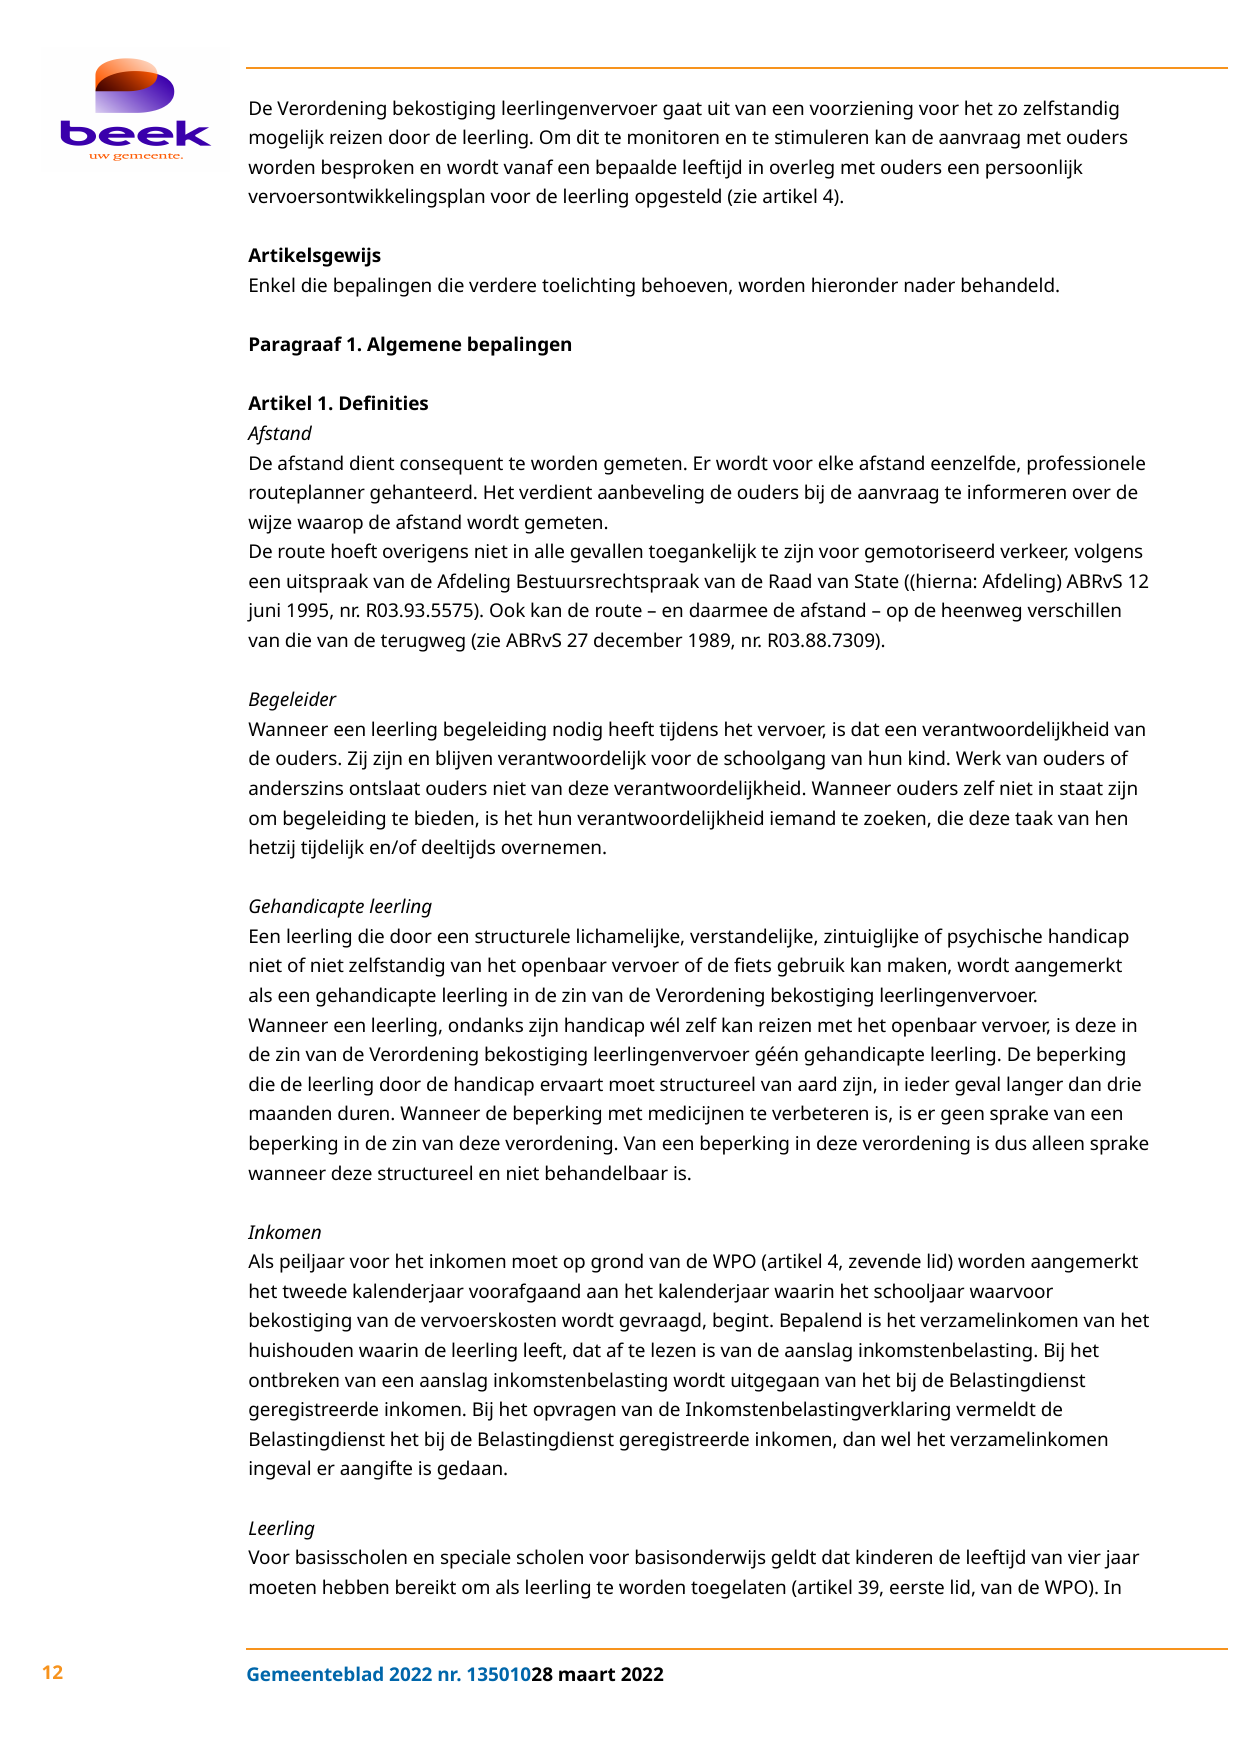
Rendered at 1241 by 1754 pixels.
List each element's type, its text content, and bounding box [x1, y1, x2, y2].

text De afstand dient consequent te worden gemeten. Er wordt voor elke afstand eenzelfde, professionele routeplanner gehanteerd. Het verdient aanbeveling de ouders bij de aanvraag te informeren over de wijze waarop de afstand wordt gemeten. [248, 450, 1152, 535]
text Artikelsgewijs [248, 243, 1152, 268]
text Paragraaf 1. Algemene bepalingen [248, 331, 1152, 357]
text Wanneer een leerling, ondanks zijn handicap wél zelf kan reizen met het openbaar vervoer, is deze in de zin van de Verordening bekostiging leerlingenvervoer géén gehandicapte leerling. De beperking die de leerling door de handicap ervaart moet structureel van aard zijn, in ieder geval langer dan drie maanden duren. Wanneer de beperking met medicijnen te verbeteren is, is er geen sprake van een beperking in de zin van deze verordening. Van een beperking in deze verordening is dus alleen sprake wanneer deze structureel en niet behandelbaar is. [248, 1012, 1152, 1186]
text Afstand [248, 420, 1152, 446]
text Voor basisscholen en speciale scholen voor basisonderwijs geldt dat kinderen de leeftijd van vier jaar moeten hebben bereikt om als leerling te worden toegelaten (artikel 39, eerste lid, van de WPO). In [248, 1544, 1152, 1600]
text Artikel 1. Definities [248, 391, 1152, 416]
text Als peiljaar voor het inkomen moet op grond van de WPO (artikel 4, zevende lid) worden aangemerkt het tweede kalenderjaar voorafgaand aan het kalenderjaar waarin het schooljaar waarvoor bekostiging van de vervoerskosten wordt gevraagd, begint. Bepalend is het verzamelinkomen van het huishouden waarin de leerling leeft, dat af te lezen is van de aanslag inkomstenbelasting. Bij het ontbreken van een aanslag inkomstenbelasting wordt uitgegaan van het bij de Belastingdienst geregistreerde inkomen. Bij het opvragen van de Inkomstenbelastingverklaring vermeldt de Belastingdienst het bij de Belastingdienst geregistreerde inkomen, dan wel het verzamelinkomen ingeval er aangifte is gedaan. [248, 1248, 1152, 1481]
text De route hoeft overigens niet in alle gevallen toegankelijk te zijn voor gemotoriseerd verkeer, volgens een uitspraak van de Afdeling Bestuursrechtspraak van de Raad van State ((hierna: Afdeling) ABRvS 12 juni 1995, nr. R03.93.5575). Ook kan de route – en daarmee de afstand – op de heenweg verschillen van die van de terugweg (zie ABRvS 27 december 1989, nr. R03.88.7309). [248, 538, 1152, 653]
text Leerling [248, 1515, 1152, 1541]
text Begeleider [248, 686, 1152, 712]
text De Verordening bekostiging leerlingenvervoer gaat uit van een voorziening voor het zo zelfstandig mogelijk reizen door de leerling. Om dit te monitoren en te stimuleren kan de aanvraag met ouders worden besproken en wordt vanaf een bepaalde leeftijd in overleg met ouders een persoonlijk vervoersontwikkelingsplan voor de leerling opgesteld (zie artikel 4). [248, 95, 1152, 209]
text Enkel die bepalingen die verdere toelichting behoeven, worden hieronder nader behandeld. [248, 272, 1152, 298]
text Gehandicapte leerling [248, 893, 1152, 919]
text Inkomen [248, 1219, 1152, 1245]
text Een leerling die door een structurele lichamelijke, verstandelijke, zintuiglijke of psychische handicap niet of niet zelfstandig van het openbaar vervoer of de fiets gebruik kan maken, wordt aangemerkt als een gehandicapte leerling in de zin van de Verordening bekostiging leerlingenvervoer. [248, 923, 1152, 1008]
text Wanneer een leerling begeleiding nodig heeft tijdens het vervoer, is dat een verantwoordelijkheid van de ouders. Zij zijn en blijven verantwoordelijk voor de schoolgang van hun kind. Werk van ouders of anderszins ontslaat ouders niet van deze verantwoordelijkheid. Wanneer ouders zelf niet in staat zijn om begeleiding te bieden, is het hun verantwoordelijkheid iemand te zoeken, die deze taak van hen hetzij tijdelijk en/of deeltijds overnemen. [248, 716, 1152, 860]
picture [41, 47, 231, 172]
